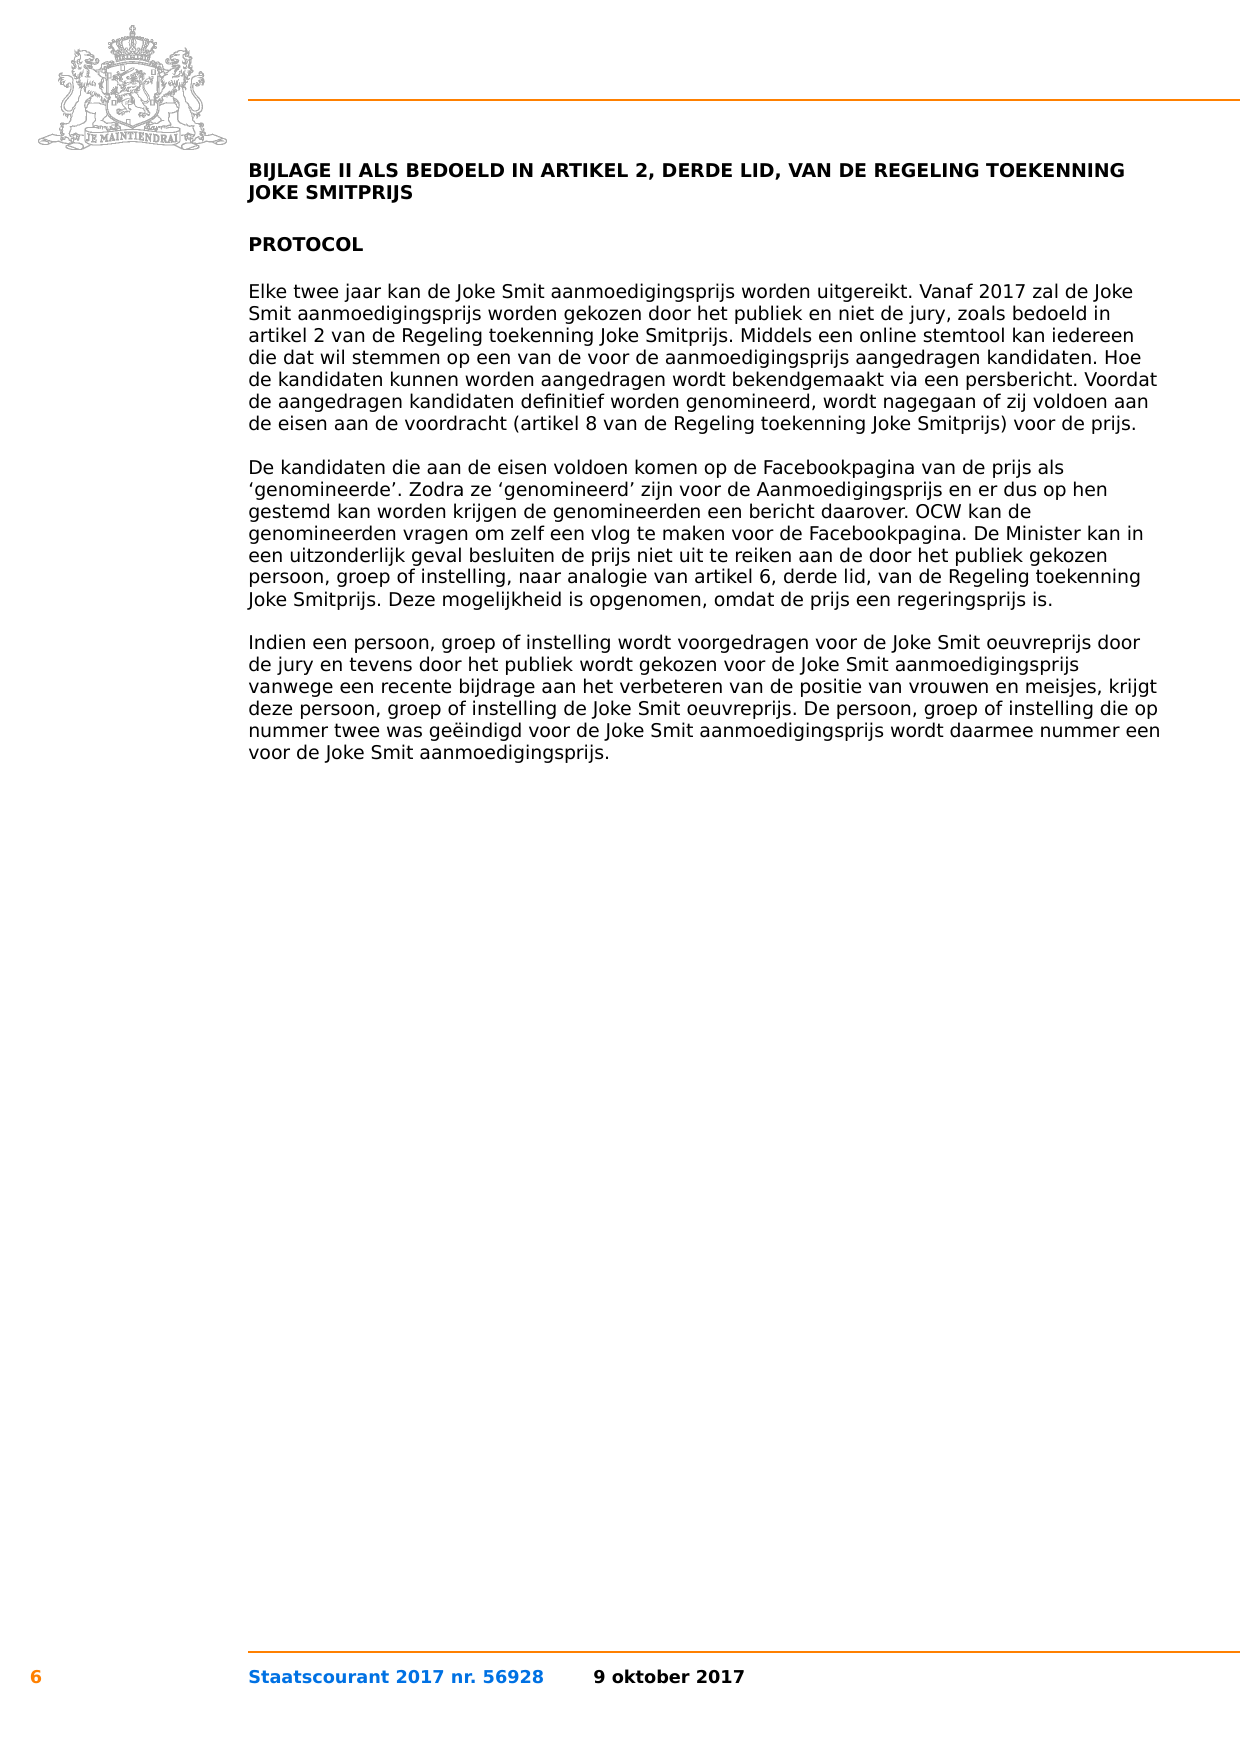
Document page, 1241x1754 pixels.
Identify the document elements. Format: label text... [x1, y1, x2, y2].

text Elke twee jaar kan de Joke Smit aanmoedigingsprijs worden uitgereikt. Vanaf 2017 zal de Joke Smit aanmoedigingsprijs worden gekozen door het publiek en niet de jury, zoals bedoeld in artikel 2 van de Regeling toekenning Joke Smitprijs. Middels een online stemtool kan iedereen die dat wil stemmen op een van de voor de aanmoedigingsprijs aangedragen kandidaten. Hoe de kandidaten kunnen worden aangedragen wordt bekendgemaakt via een persbericht. Voordat de aangedragen kandidaten definitief worden genomineerd, wordt nagegaan of zij voldoen aan de eisen aan de voordracht (artikel 8 van de Regeling toekenning Joke Smitprijs) voor de prijs. [248, 281, 1163, 435]
subtitle BIJLAGE II ALS BEDOELD IN ARTIKEL 2, DERDE LID, VAN DE REGELING TOEKENNING JOKE SMITPRIJS [248, 160, 1163, 204]
text Indien een persoon, groep of instelling wordt voorgedragen voor de Joke Smit oeuvreprijs door de jury en tevens door het publiek wordt gekozen voor de Joke Smit aanmoedigingsprijs vanwege een recente bijdrage aan het verbeteren van de positie van vrouwen en meisjes, krijgt deze persoon, groep of instelling de Joke Smit oeuvreprijs. De persoon, groep of instelling die op nummer twee was geëindigd voor de Joke Smit aanmoedigingsprijs wordt daarmee nummer een voor de Joke Smit aanmoedigingsprijs. [248, 632, 1163, 764]
text De kandidaten die aan de eisen voldoen komen op de Facebookpagina van de prijs als ‘genomineerde’. Zodra ze ‘genomineerd’ zijn voor de Aanmoedigingsprijs en er dus op hen gestemd kan worden krijgen de genomineerden een bericht daarover. OCW kan de genomineerden vragen om zelf een vlog te maken voor de Facebookpagina. De Minister kan in een uitzonderlijk geval besluiten de prijs niet uit te reiken aan de door het publiek gekozen persoon, groep of instelling, naar analogie van artikel 6, derde lid, van de Regeling toekenning Joke Smitprijs. Deze mogelijkheid is opgenomen, omdat de prijs een regeringsprijs is. [248, 457, 1163, 610]
subtitle PROTOCOL [248, 234, 1163, 256]
picture [38, 25, 227, 150]
